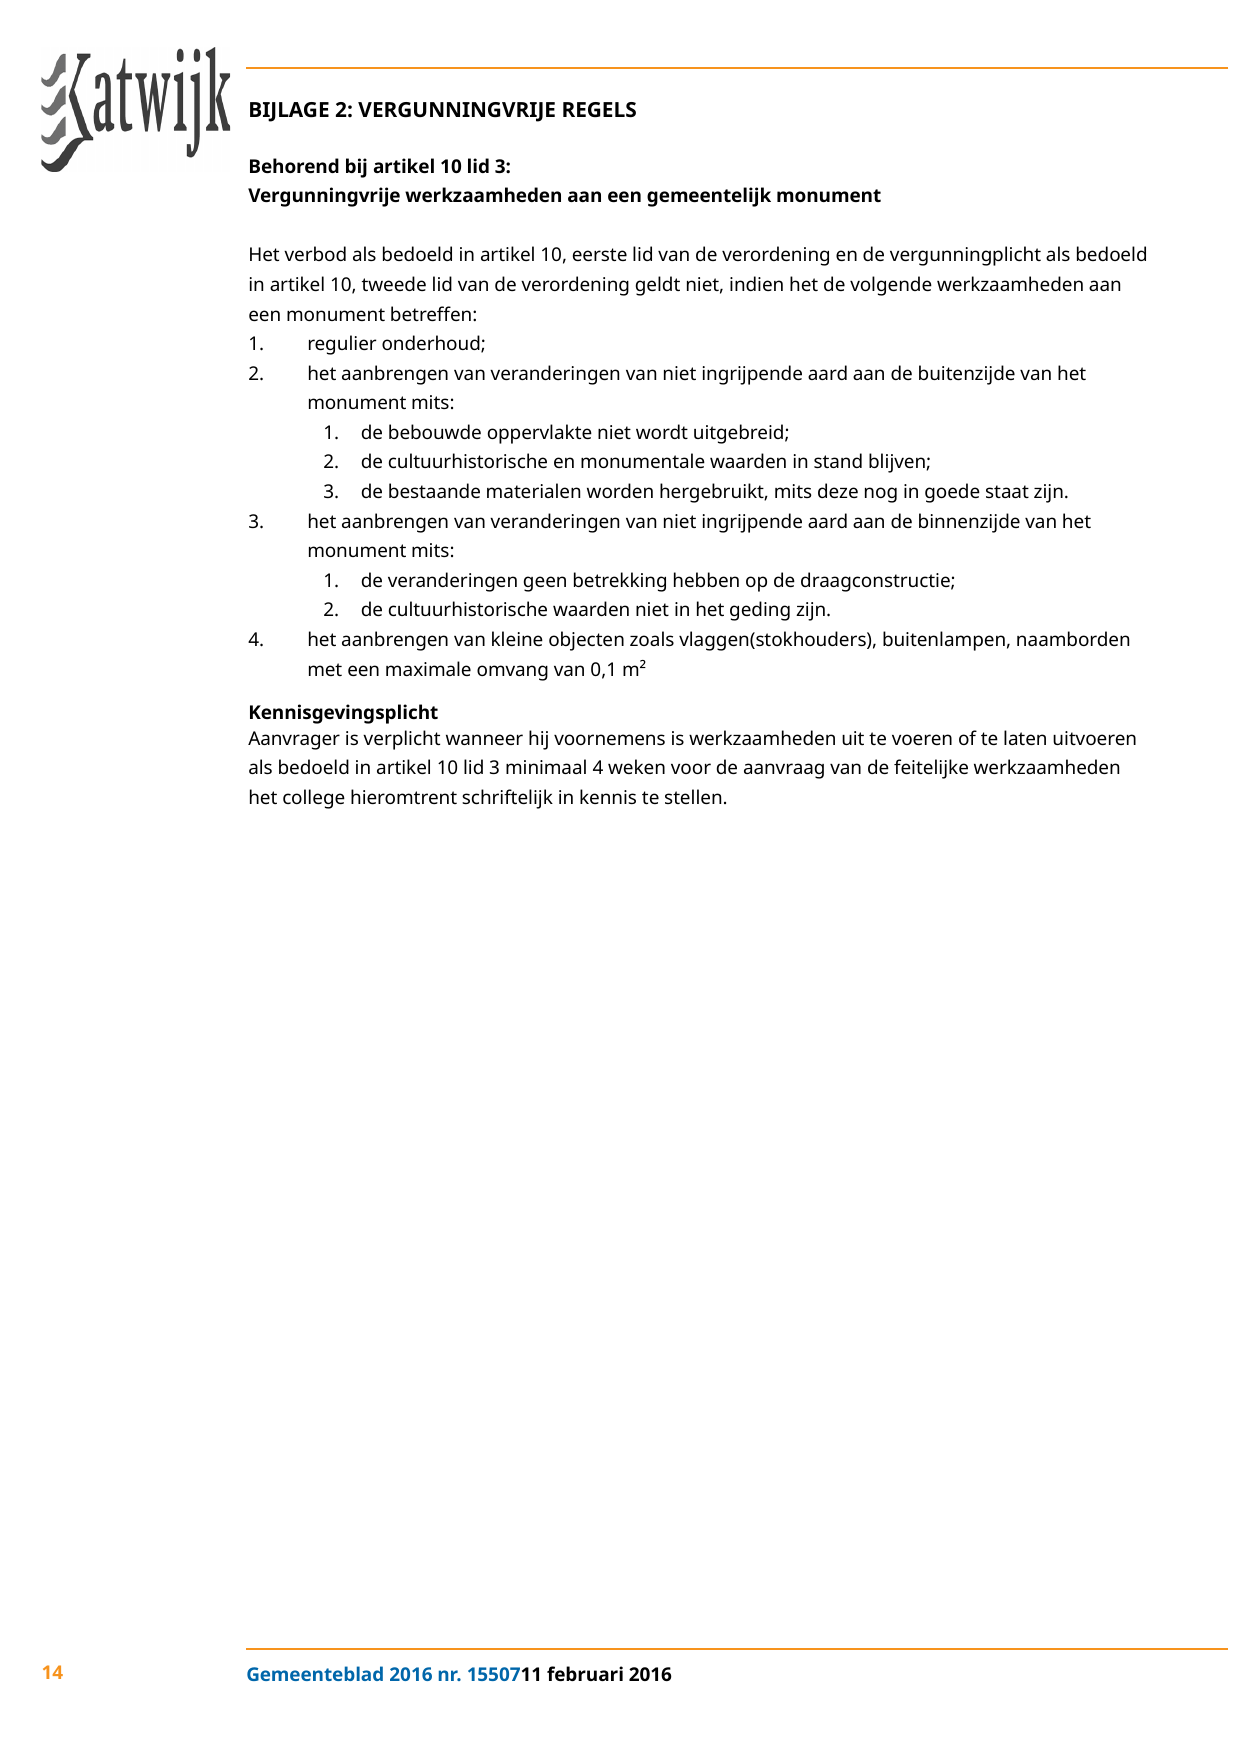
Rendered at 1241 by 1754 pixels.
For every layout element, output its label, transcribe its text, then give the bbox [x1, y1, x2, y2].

picture [41, 47, 231, 172]
text Behorend bij artikel 10 lid 3: [248, 153, 1152, 179]
text BIJLAGE 2: VERGUNNINGVRIJE REGELS [248, 95, 1152, 123]
list de bestaande materialen worden hergebruikt, mits deze nog in goede staat zijn. [323, 478, 1152, 504]
list de veranderingen geen betrekking hebben op de draagconstructie; [323, 567, 1152, 593]
text Vergunningvrije werkzaamheden aan een gemeentelijk monument [248, 182, 1152, 208]
text Aanvrager is verplicht wanneer hij voornemens is werkzaamheden uit te voeren of te laten uitvoeren als bedoeld in artikel 10 lid 3 minimaal 4 weken voor de aanvraag van de feitelijke werkzaamheden het college hieromtrent schriftelijk in kennis te stellen. [248, 725, 1152, 809]
list het aanbrengen van kleine objecten zoals vlaggen(stokhouders), buitenlampen, naamborden met een maximale omvang van 0,1 m² [248, 626, 1152, 682]
list het aanbrengen van veranderingen van niet ingrijpende aard aan de buitenzijde van het monument mits: [248, 360, 1152, 415]
list de bebouwde oppervlakte niet wordt uitgebreid; [323, 419, 1152, 445]
list de cultuurhistorische en monumentale waarden in stand blijven; [323, 449, 1152, 474]
list de cultuurhistorische waarden niet in het geding zijn. [323, 597, 1152, 622]
list het aanbrengen van veranderingen van niet ingrijpende aard aan de binnenzijde van het monument mits: [248, 508, 1152, 563]
text Kennisgevingsplicht [248, 699, 1152, 725]
text Het verbod als bedoeld in artikel 10, eerste lid van de verordening en de vergunningplicht als bedoeld in artikel 10, tweede lid van de verordening geldt niet, indien het de volgende werkzaamheden aan een monument betreffen: [248, 242, 1152, 327]
list regulier onderhoud; [248, 330, 1152, 356]
